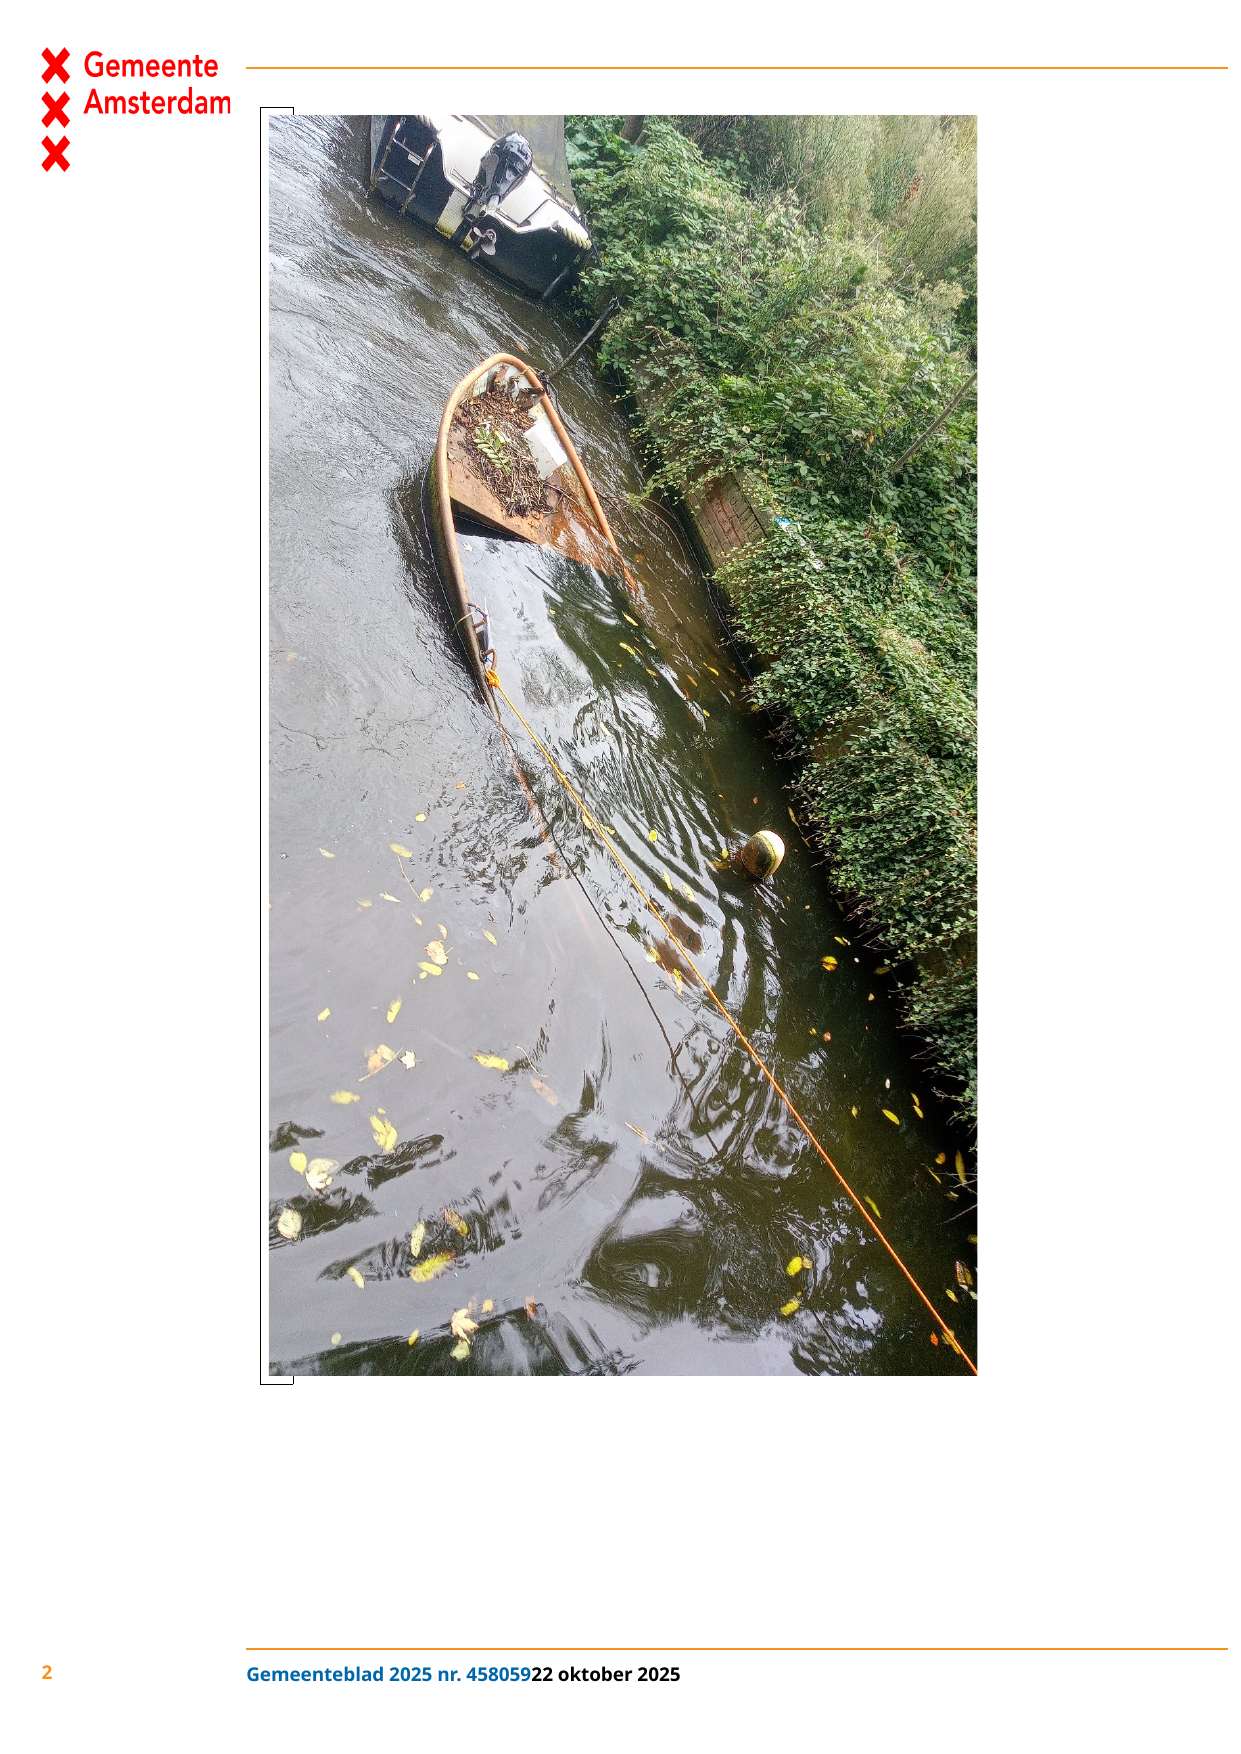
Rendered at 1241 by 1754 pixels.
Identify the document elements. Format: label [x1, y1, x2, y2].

picture [41, 47, 231, 172]
picture [268, 115, 978, 1376]
